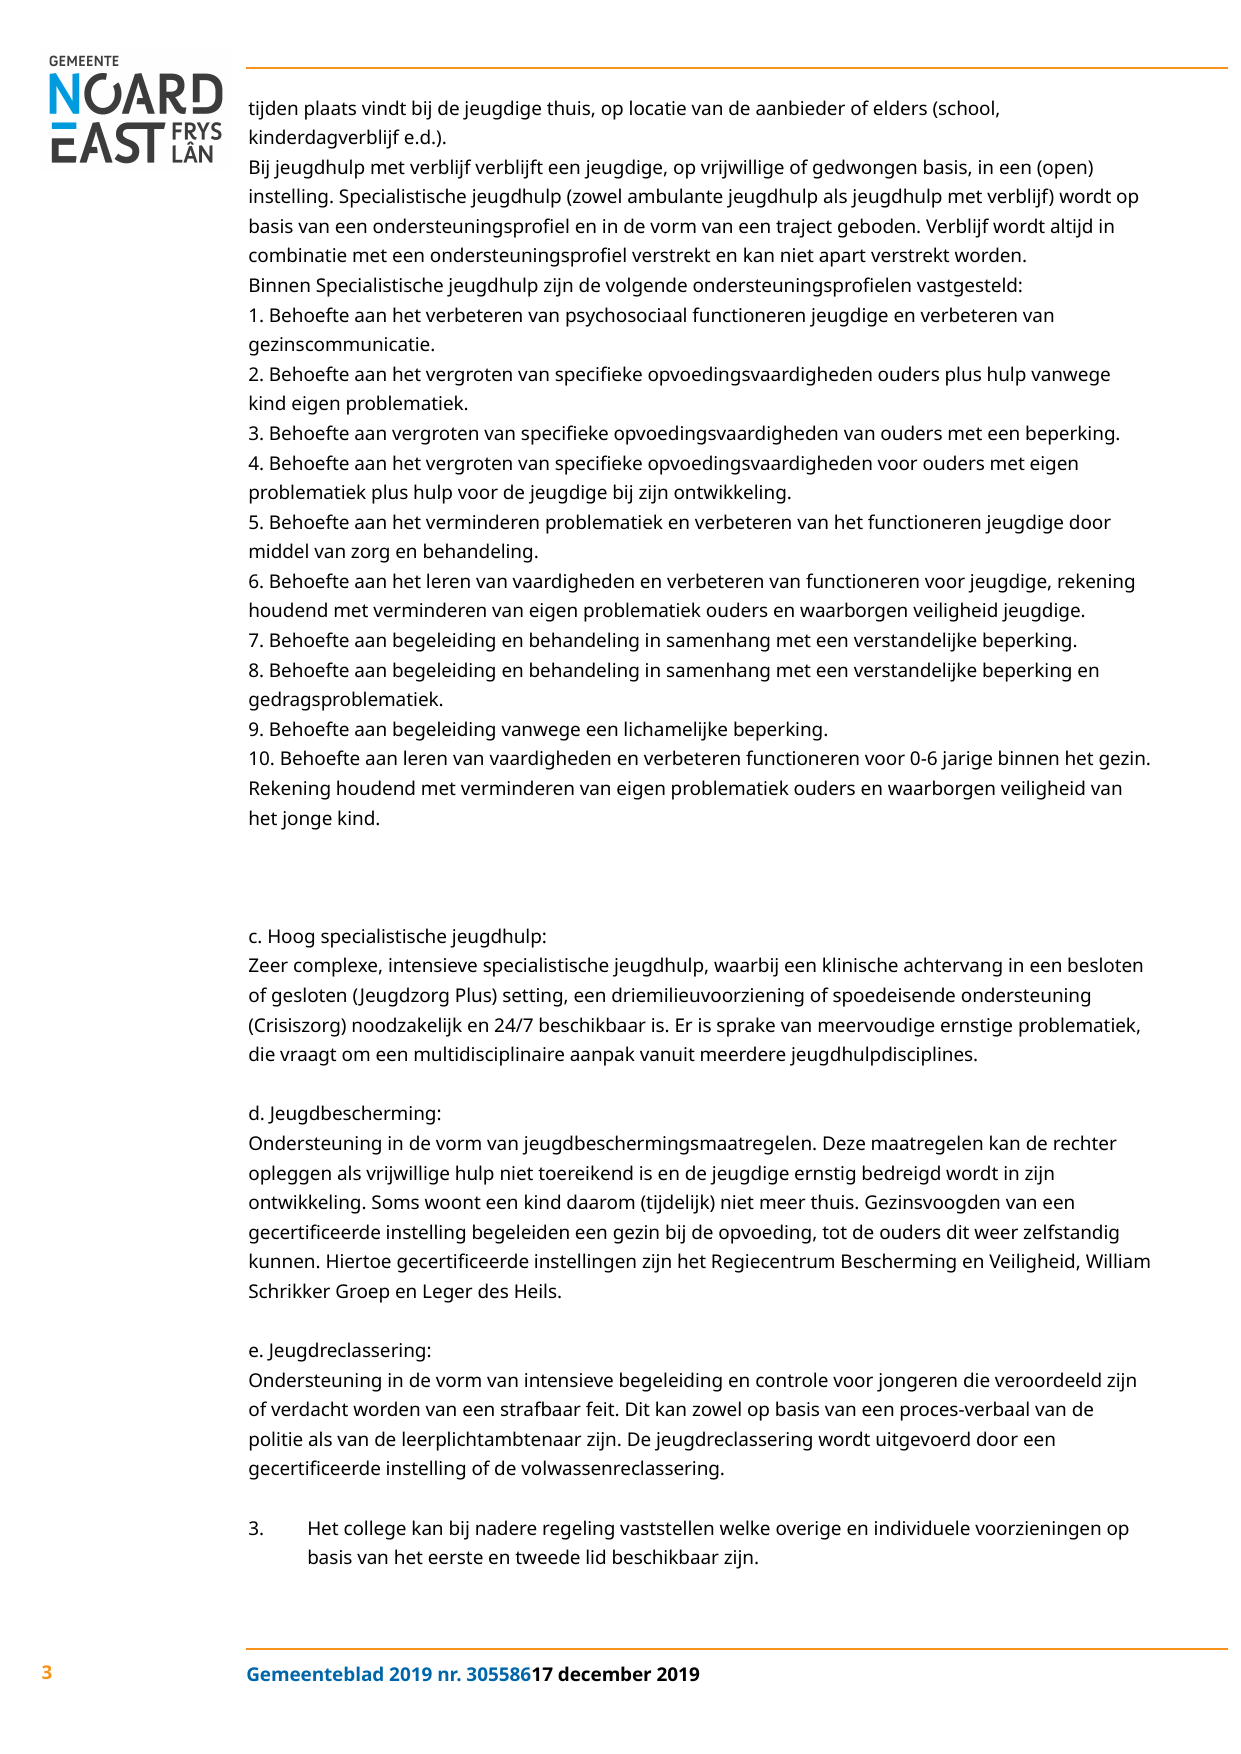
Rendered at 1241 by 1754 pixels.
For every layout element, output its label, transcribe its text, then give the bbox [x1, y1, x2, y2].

text d. Jeugdbescherming: [248, 1101, 1152, 1126]
text 2. Behoefte aan het vergroten van specifieke opvoedingsvaardigheden ouders plus hulp vanwege kind eigen problematiek. [248, 361, 1152, 416]
text 6. Behoefte aan het leren van vaardigheden en verbeteren van functioneren voor jeugdige, rekening houdend met verminderen van eigen problematiek ouders en waarborgen veiligheid jeugdige. [248, 568, 1152, 623]
text e. Jeugdreclassering: [248, 1337, 1152, 1363]
text Ondersteuning in de vorm van jeugdbeschermingsmaatregelen. Deze maatregelen kan de rechter opleggen als vrijwillige hulp niet toereikend is en de jeugdige ernstig bedreigd wordt in zijn ontwikkeling. Soms woont een kind daarom (tijdelijk) niet meer thuis. Gezinsvoogden van een gecertificeerde instelling begeleiden een gezin bij de opvoeding, tot de ouders dit weer zelfstandig kunnen. Hiertoe gecertificeerde instellingen zijn het Regiecentrum Bescherming en Veiligheid, William Schrikker Groep en Leger des Heils. [248, 1130, 1152, 1304]
text tijden plaats vindt bij de jeugdige thuis, op locatie van de aanbieder of elders (school, kinderdagverblijf e.d.). [248, 95, 1152, 150]
text 4. Behoefte aan het vergroten van specifieke opvoedingsvaardigheden voor ouders met eigen problematiek plus hulp voor de jeugdige bij zijn ontwikkeling. [248, 450, 1152, 505]
text 8. Behoefte aan begeleiding en behandeling in samenhang met een verstandelijke beperking en gedragsproblematiek. [248, 657, 1152, 712]
text Zeer complexe, intensieve specialistische jeugdhulp, waarbij een klinische achtervang in een besloten of gesloten (Jeugdzorg Plus) setting, een driemilieuvoorziening of spoedeisende ondersteuning (Crisiszorg) noodzakelijk en 24/7 beschikbaar is. Er is sprake van meervoudige ernstige problematiek, die vraagt om een multidisciplinaire aanpak vanuit meerdere jeugdhulpdisciplines. [248, 953, 1152, 1067]
text Bij jeugdhulp met verblijf verblijft een jeugdige, op vrijwillige of gedwongen basis, in een (open) instelling. Specialistische jeugdhulp (zowel ambulante jeugdhulp als jeugdhulp met verblijf) wordt op basis van een ondersteuningsprofiel en in de vorm van een traject geboden. Verblijf wordt altijd in combinatie met een ondersteuningsprofiel verstrekt en kan niet apart verstrekt worden. [248, 154, 1152, 268]
text 7. Behoefte aan begeleiding en behandeling in samenhang met een verstandelijke beperking. [248, 627, 1152, 653]
text 9. Behoefte aan begeleiding vanwege een lichamelijke beperking. [248, 716, 1152, 742]
list Het college kan bij nadere regeling vaststellen welke overige en individuele voorzieningen op basis van het eerste en tweede lid beschikbaar zijn. [248, 1515, 1152, 1570]
text 10. Behoefte aan leren van vaardigheden en verbeteren functioneren voor 0-6 jarige binnen het gezin. Rekening houdend met verminderen van eigen problematiek ouders en waarborgen veiligheid van het jonge kind. [248, 746, 1152, 831]
text 3. Behoefte aan vergroten van specifieke opvoedingsvaardigheden van ouders met een beperking. [248, 420, 1152, 446]
picture [41, 47, 231, 172]
text c. Hoog specialistische jeugdhulp: [248, 923, 1152, 949]
text Binnen Specialistische jeugdhulp zijn de volgende ondersteuningsprofielen vastgesteld: [248, 272, 1152, 298]
text 1. Behoefte aan het verbeteren van psychosociaal functioneren jeugdige en verbeteren van gezinscommunicatie. [248, 302, 1152, 357]
text 5. Behoefte aan het verminderen problematiek en verbeteren van het functioneren jeugdige door middel van zorg en behandeling. [248, 509, 1152, 564]
text Ondersteuning in de vorm van intensieve begeleiding en controle voor jongeren die veroordeeld zijn of verdacht worden van een strafbaar feit. Dit kan zowel op basis van een proces-verbaal van de politie als van de leerplichtambtenaar zijn. De jeugdreclassering wordt uitgevoerd door een gecertificeerde instelling of de volwassenreclassering. [248, 1367, 1152, 1481]
